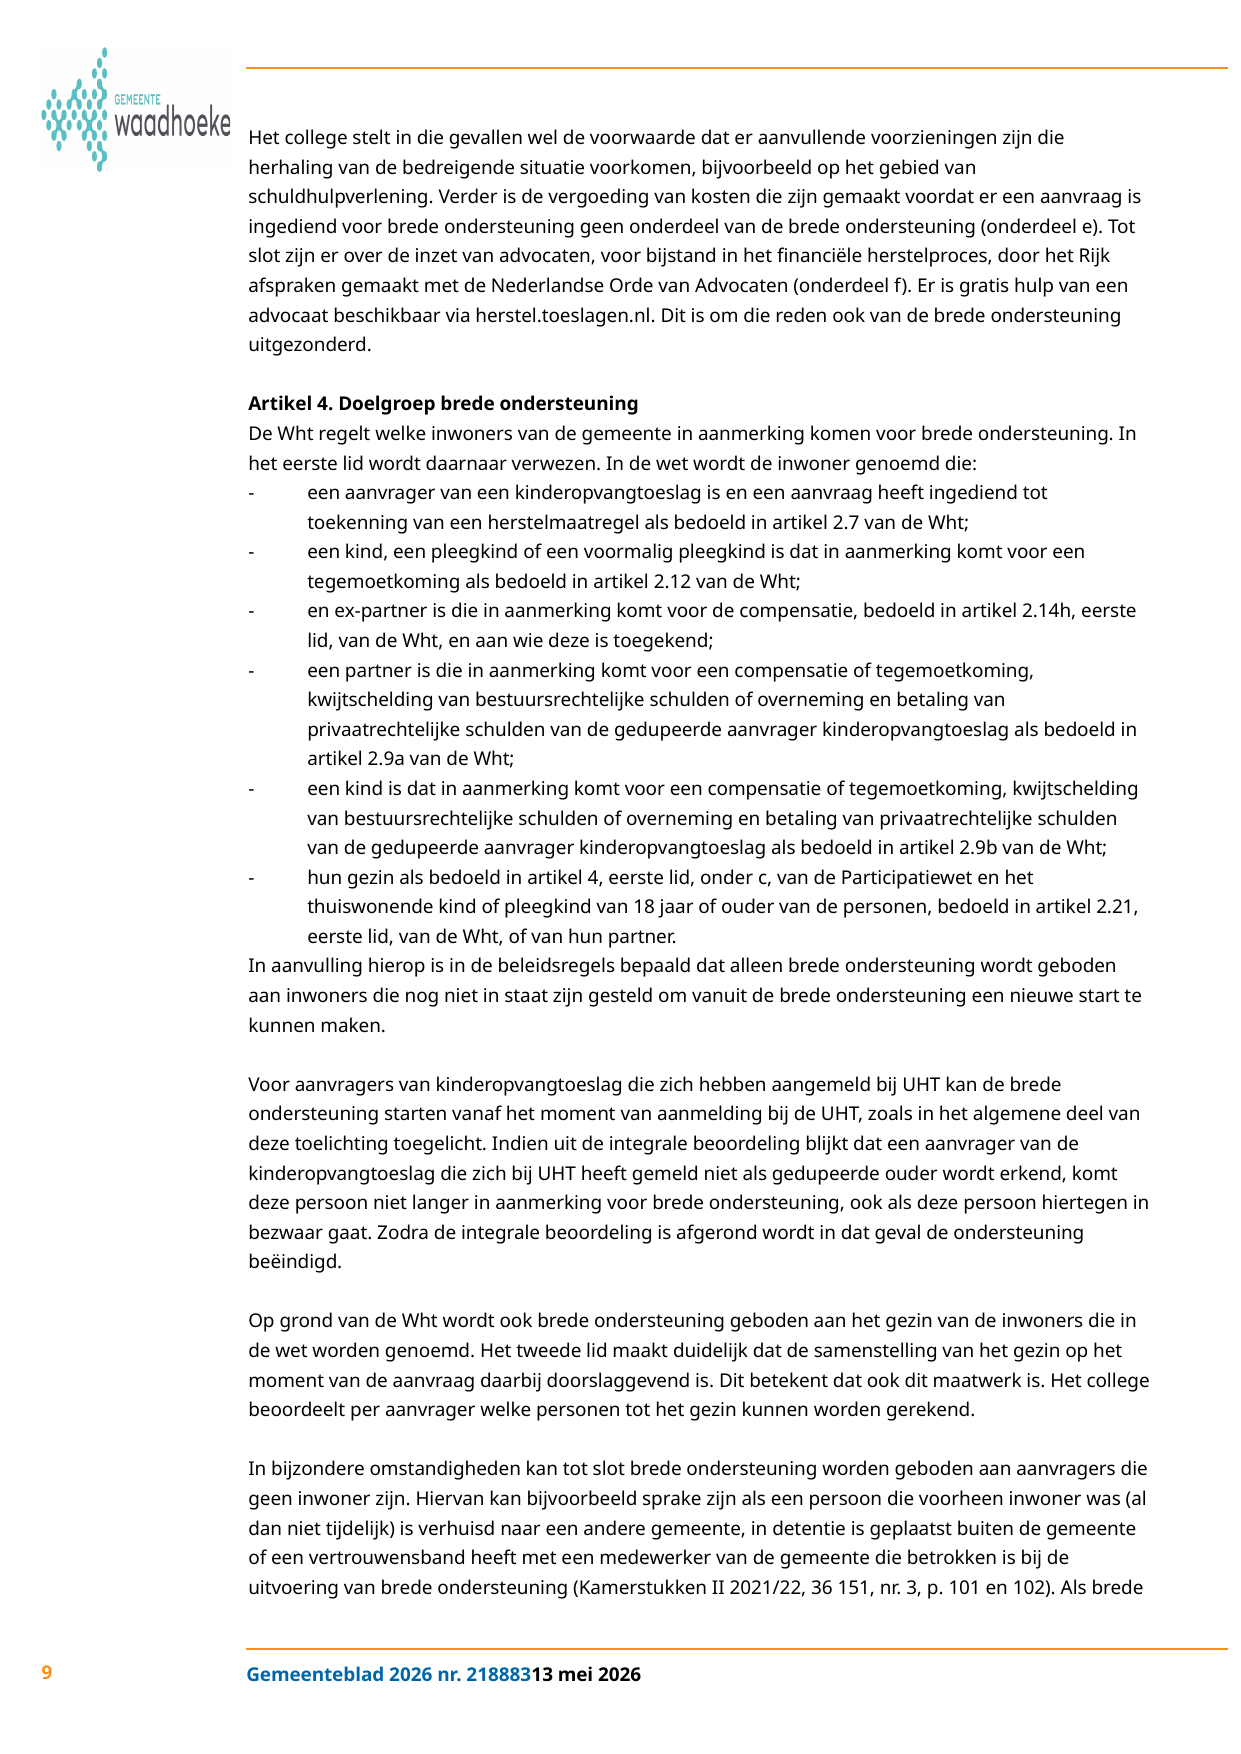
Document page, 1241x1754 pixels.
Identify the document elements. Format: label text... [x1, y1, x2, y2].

picture [41, 47, 231, 172]
text Het college stelt in die gevallen wel de voorwaarde dat er aanvullende voorzieningen zijn die herhaling van de bedreigende situatie voorkomen, bijvoorbeeld op het gebied van schuldhulpverlening. Verder is de vergoeding van kosten die zijn gemaakt voordat er een aanvraag is ingediend voor brede ondersteuning geen onderdeel van de brede ondersteuning (onderdeel e). Tot slot zijn er over de inzet van advocaten, voor bijstand in het financiële herstelproces, door het Rijk afspraken gemaakt met de Nederlandse Orde van Advocaten (onderdeel f). Er is gratis hulp van een advocaat beschikbaar via herstel.toeslagen.nl. Dit is om die reden ook van de brede ondersteuning uitgezonderd. [248, 124, 1152, 357]
text Voor aanvragers van kinderopvangtoeslag die zich hebben aangemeld bij UHT kan de brede ondersteuning starten vanaf het moment van aanmelding bij de UHT, zoals in het algemene deel van deze toelichting toegelicht. Indien uit de integrale beoordeling blijkt dat een aanvrager van de kinderopvangtoeslag die zich bij UHT heeft gemeld niet als gedupeerde ouder wordt erkend, komt deze persoon niet langer in aanmerking voor brede ondersteuning, ook als deze persoon hiertegen in bezwaar gaat. Zodra de integrale beoordeling is afgerond wordt in dat geval de ondersteuning beëindigd. [248, 1071, 1152, 1274]
list en ex-partner is die in aanmerking komt voor de compensatie, bedoeld in artikel 2.14h, eerste lid, van de Wht, en aan wie deze is toegekend; [248, 598, 1152, 653]
list een kind, een pleegkind of een voormalig pleegkind is dat in aanmerking komt voor een tegemoetkoming als bedoeld in artikel 2.12 van de Wht; [248, 538, 1152, 594]
list een aanvrager van een kinderopvangtoeslag is en een aanvraag heeft ingediend tot toekenning van een herstelmaatregel als bedoeld in artikel 2.7 van de Wht; [248, 479, 1152, 535]
text In bijzondere omstandigheden kan tot slot brede ondersteuning worden geboden aan aanvragers die geen inwoner zijn. Hiervan kan bijvoorbeeld sprake zijn als een persoon die voorheen inwoner was (al dan niet tijdelijk) is verhuisd naar een andere gemeente, in detentie is geplaatst buiten de gemeente of een vertrouwensband heeft met een medewerker van de gemeente die betrokken is bij de uitvoering van brede ondersteuning (Kamerstukken II 2021/22, 36 151, nr. 3, p. 101 en 102). Als brede [248, 1456, 1152, 1600]
list een partner is die in aanmerking komt voor een compensatie of tegemoetkoming, kwijtschelding van bestuursrechtelijke schulden of overneming en betaling van privaatrechtelijke schulden van de gedupeerde aanvrager kinderopvangtoeslag als bedoeld in artikel 2.9a van de Wht; [248, 657, 1152, 771]
list een kind is dat in aanmerking komt voor een compensatie of tegemoetkoming, kwijtschelding van bestuursrechtelijke schulden of overneming en betaling van privaatrechtelijke schulden van de gedupeerde aanvrager kinderopvangtoeslag als bedoeld in artikel 2.9b van de Wht; [248, 775, 1152, 860]
text De Wht regelt welke inwoners van de gemeente in aanmerking komen voor brede ondersteuning. In het eerste lid wordt daarnaar verwezen. In de wet wordt de inwoner genoemd die: [248, 420, 1152, 476]
text In aanvulling hierop is in de beleidsregels bepaald dat alleen brede ondersteuning wordt geboden aan inwoners die nog niet in staat zijn gesteld om vanuit de brede ondersteuning een nieuwe start te kunnen maken. [248, 953, 1152, 1038]
list hun gezin als bedoeld in artikel 4, eerste lid, onder c, van de Participatiewet en het thuiswonende kind of pleegkind van 18 jaar of ouder van de personen, bedoeld in artikel 2.21, eerste lid, van de Wht, of van hun partner. [248, 864, 1152, 949]
text Op grond van de Wht wordt ook brede ondersteuning geboden aan het gezin van de inwoners die in de wet worden genoemd. Het tweede lid maakt duidelijk dat de samenstelling van het gezin op het moment van de aanvraag daarbij doorslaggevend is. Dit betekent dat ook dit maatwerk is. Het college beoordeelt per aanvrager welke personen tot het gezin kunnen worden gerekend. [248, 1308, 1152, 1422]
text Artikel 4. Doelgroep brede ondersteuning [248, 391, 1152, 416]
